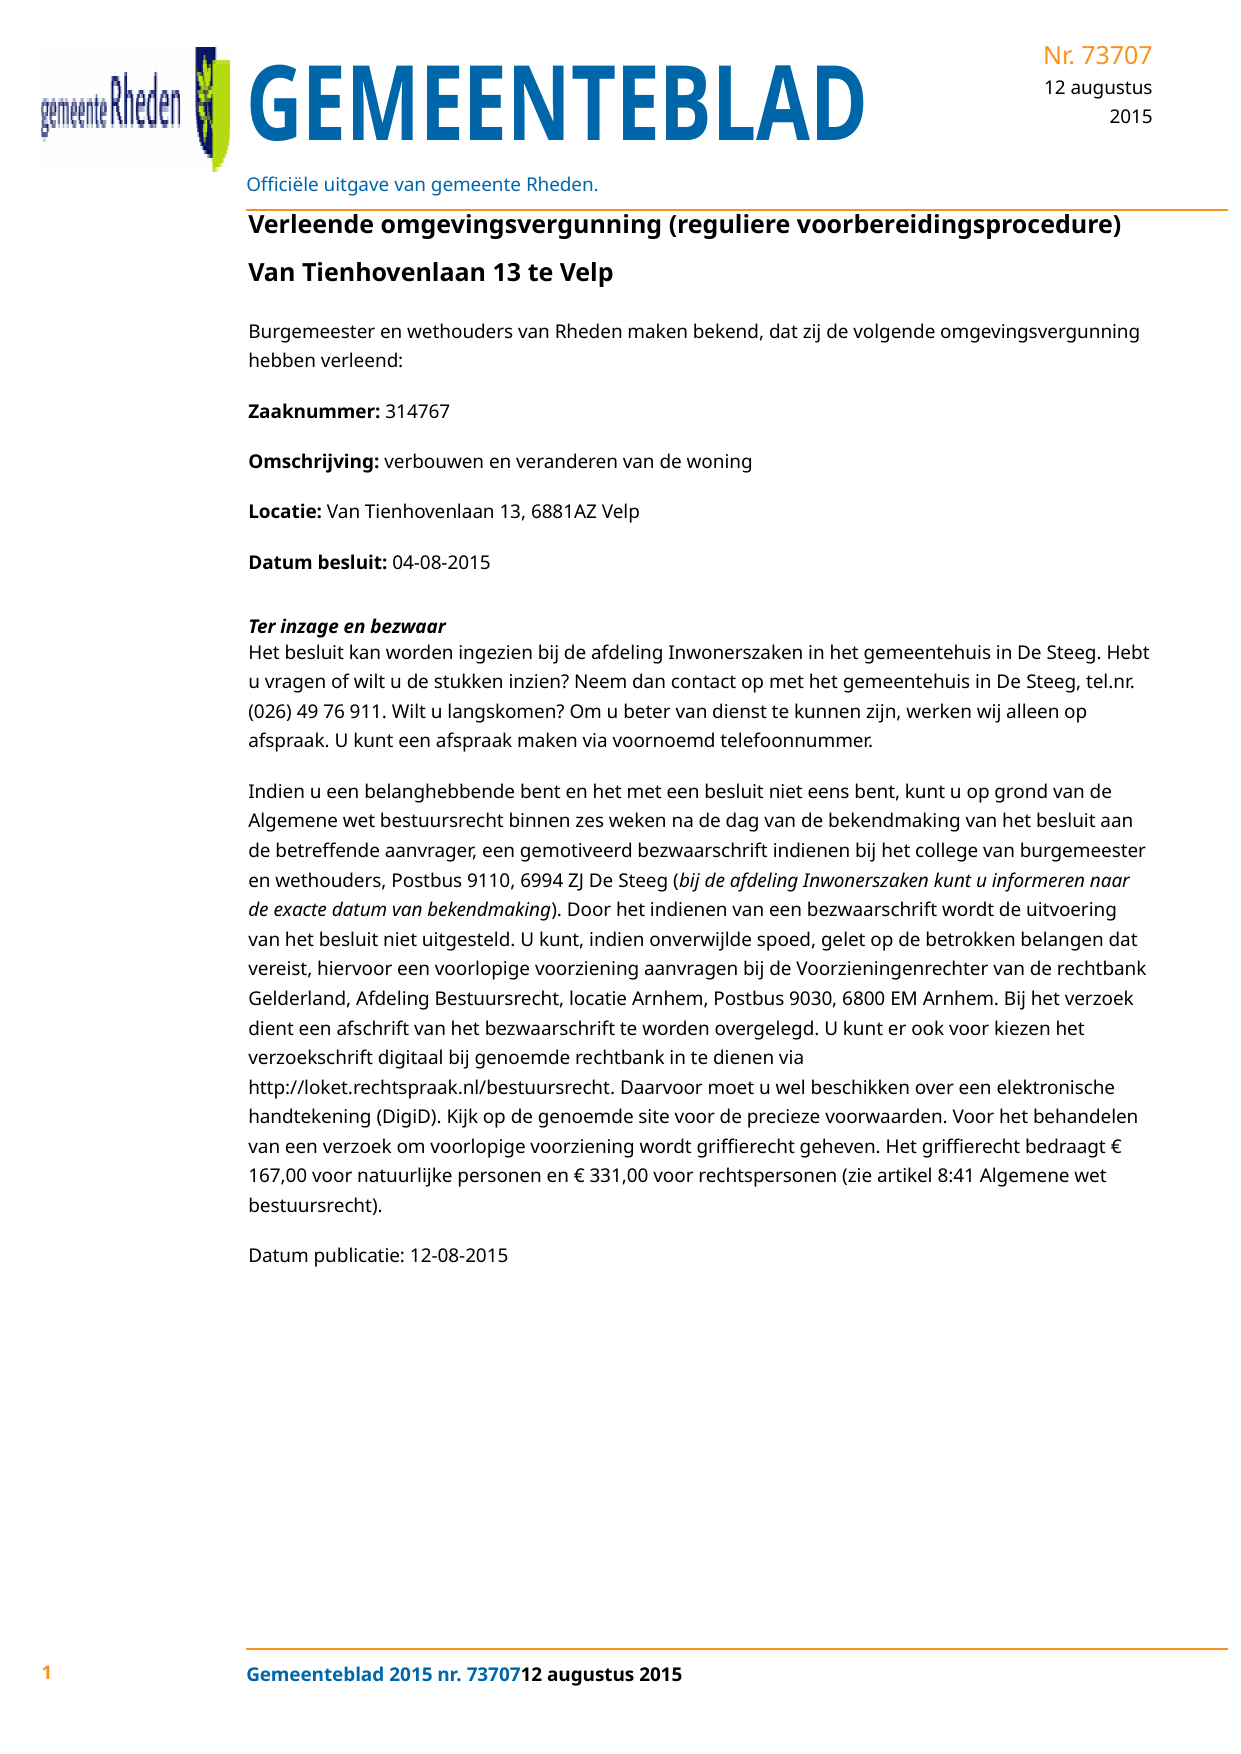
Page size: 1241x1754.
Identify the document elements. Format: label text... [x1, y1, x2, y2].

picture [41, 47, 231, 172]
text Zaaknummer: 314767 [248, 398, 1152, 424]
text Burgemeester en wethouders van Rheden maken bekend, dat zij de volgende omgevingsvergunning hebben verleend: [248, 318, 1152, 373]
text Het besluit kan worden ingezien bij de afdeling Inwonerszaken in het gemeentehuis in De Steeg. Hebt u vragen of wilt u de stukken inzien? Neem dan contact op met het gemeentehuis in De Steeg, tel.nr. (026) 49 76 911. Wilt u langskomen? Om u beter van dienst te kunnen zijn, werken wij alleen op afspraak. U kunt een afspraak maken via voornoemd telefoonnummer. [248, 639, 1152, 753]
text Verleende omgevingsvergunning (reguliere voorbereidingsprocedure) Van Tienhovenlaan 13 te Velp [248, 211, 1152, 288]
text Indien u een belanghebbende bent en het met een besluit niet eens bent, kunt u op grond van de Algemene wet bestuursrecht binnen zes weken na de dag van de bekendmaking van het besluit aan de betreffende aanvrager, een gemotiveerd bezwaarschrift indienen bij het college van burgemeester en wethouders, Postbus 9110, 6994 ZJ De Steeg (bij de afdeling Inwonerszaken kunt u informeren naar de exacte datum van bekendmaking). Door het indienen van een bezwaarschrift wordt de uitvoering van het besluit niet uitgesteld. U kunt, indien onverwijlde spoed, gelet op de betrokken belangen dat vereist, hiervoor een voorlopige voorziening aanvragen bij de Voorzieningenrechter van de rechtbank Gelderland, Afdeling Bestuursrecht, locatie Arnhem, Postbus 9030, 6800 EM Arnhem. Bij het verzoek dient een afschrift van het bezwaarschrift te worden overgelegd. U kunt er ook voor kiezen het verzoekschrift digitaal bij genoemde rechtbank in te dienen via http://loket.rechtspraak.nl/bestuursrecht. Daarvoor moet u wel beschikken over een elektronische handtekening (DigiD). Kijk op de genoemde site voor de precieze voorwaarden. Voor het behandelen van een verzoek om voorlopige voorziening wordt griffierecht geheven. Het griffierecht bedraagt € 167,00 voor natuurlijke personen en € 331,00 voor rechtspersonen (zie artikel 8:41 Algemene wet bestuursrecht). [248, 778, 1152, 1218]
text Locatie: Van Tienhovenlaan 13, 6881AZ Velp [248, 499, 1152, 524]
text Omschrijving: verbouwen en veranderen van de woning [248, 448, 1152, 474]
text Ter inzage en bezwaar [248, 613, 1152, 639]
text Datum publicatie: 12-08-2015 [248, 1243, 1152, 1268]
text Datum besluit: 04-08-2015 [248, 549, 1152, 575]
